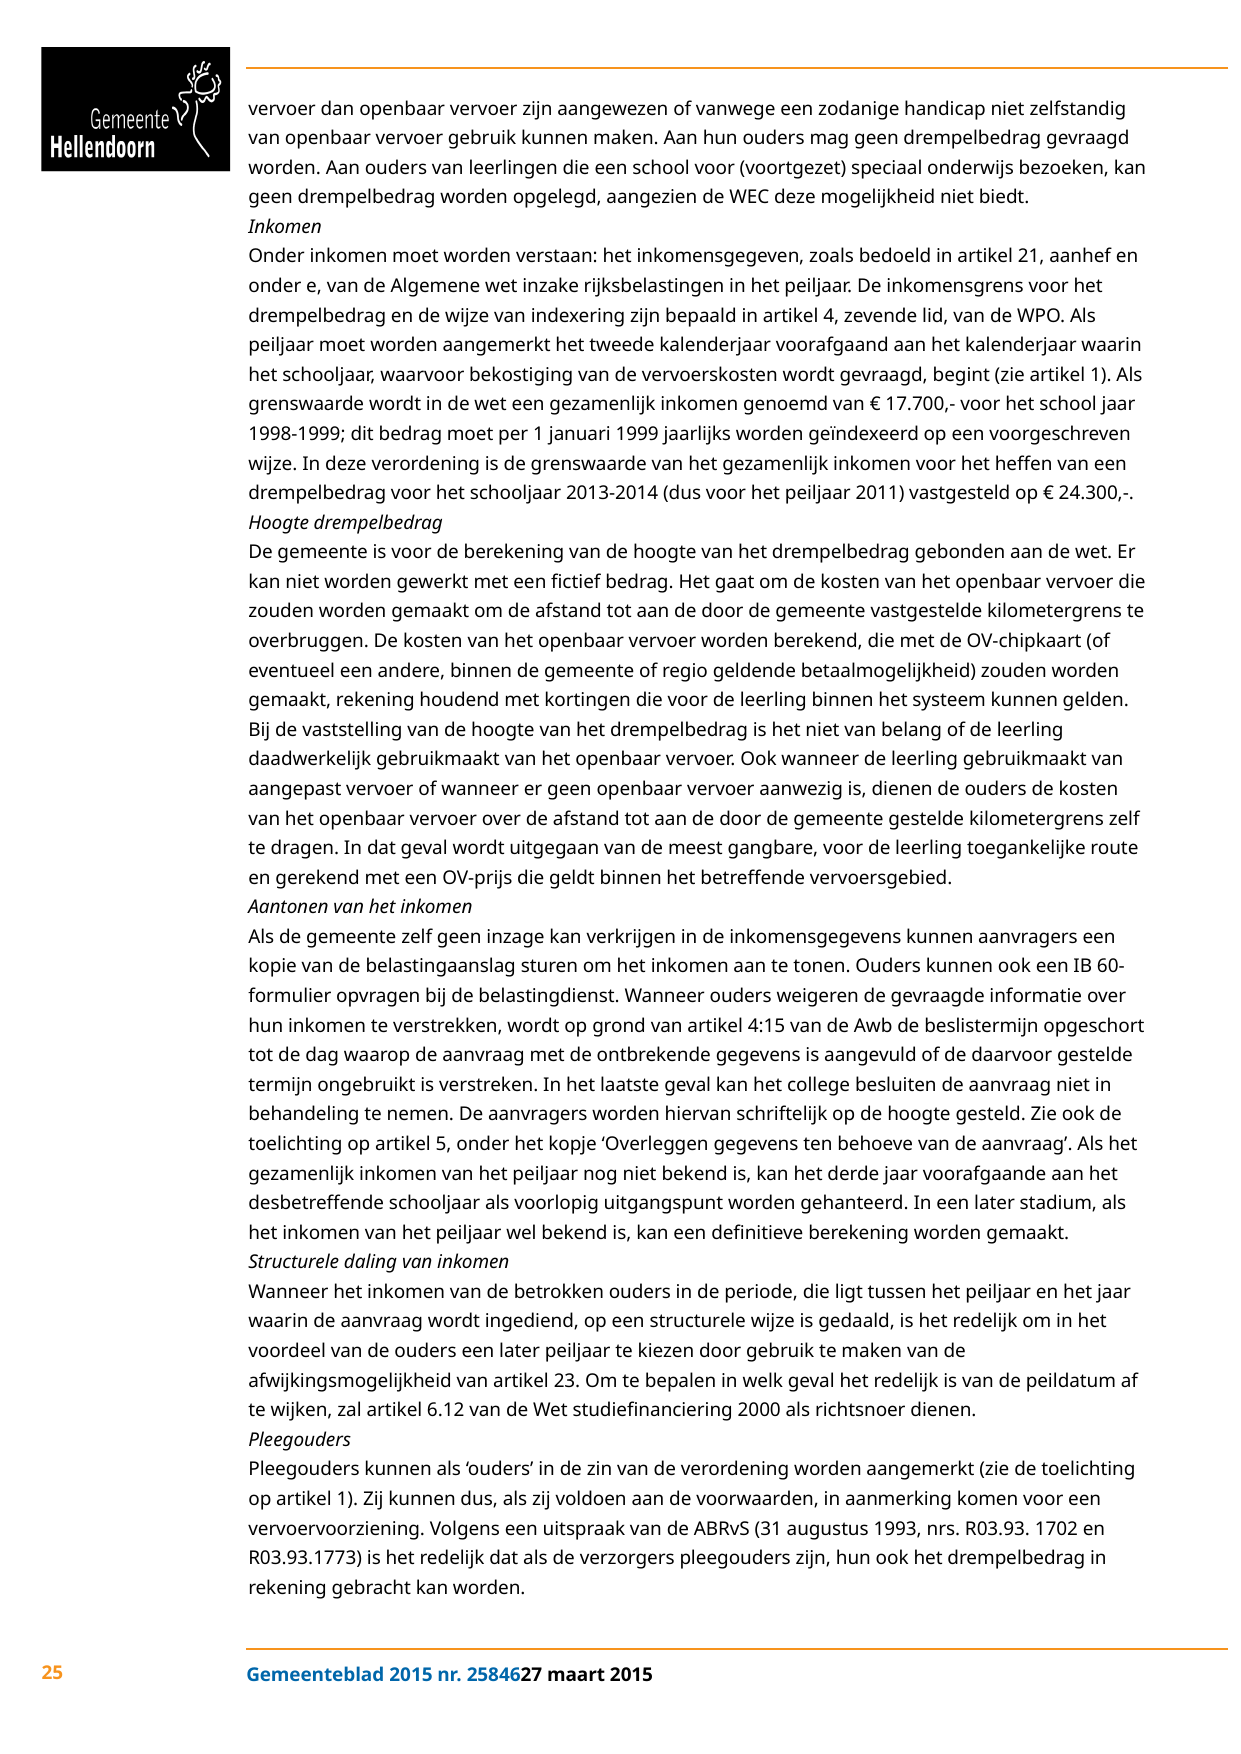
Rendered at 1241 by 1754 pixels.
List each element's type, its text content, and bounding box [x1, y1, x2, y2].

text Aantonen van het inkomen [248, 893, 1152, 919]
text Hoogte drempelbedrag [248, 509, 1152, 535]
text Wanneer het inkomen van de betrokken ouders in de periode, die ligt tussen het peiljaar en het jaar waarin de aanvraag wordt ingediend, op een structurele wijze is gedaald, is het redelijk om in het voordeel van de ouders een later peiljaar te kiezen door gebruik te maken van de afwijkingsmogelijkheid van artikel 23. Om te bepalen in welk geval het redelijk is van de peildatum af te wijken, zal artikel 6.12 van de Wet studiefinanciering 2000 als richtsnoer dienen. [248, 1278, 1152, 1422]
text Pleegouders kunnen als ‘ouders’ in de zin van de verordening worden aangemerkt (zie de toelichting op artikel 1). Zij kunnen dus, als zij voldoen aan de voorwaarden, in aanmerking komen voor een vervoervoorziening. Volgens een uitspraak van de ABRvS (31 augustus 1993, nrs. R03.93. 1702 en R03.93.1773) is het redelijk dat als de verzorgers pleegouders zijn, hun ook het drempelbedrag in rekening gebracht kan worden. [248, 1456, 1152, 1600]
text Als de gemeente zelf geen inzage kan verkrijgen in de inkomensgegevens kunnen aanvragers een kopie van de belastingaanslag sturen om het inkomen aan te tonen. Ouders kunnen ook een IB 60-formulier opvragen bij de belastingdienst. Wanneer ouders weigeren de gevraagde informatie over hun inkomen te verstrekken, wordt op grond van artikel 4:15 van de Awb de beslistermijn opgeschort tot de dag waarop de aanvraag met de ontbrekende gegevens is aangevuld of de daarvoor gestelde termijn ongebruikt is verstreken. In het laatste geval kan het college besluiten de aanvraag niet in behandeling te nemen. De aanvragers worden hiervan schriftelijk op de hoogte gesteld. Zie ook de toelichting op artikel 5, onder het kopje ‘Overleggen gegevens ten behoeve van de aanvraag’. Als het gezamenlijk inkomen van het peiljaar nog niet bekend is, kan het derde jaar voorafgaande aan het desbetreffende schooljaar als voorlopig uitgangspunt worden gehanteerd. In een later stadium, als het inkomen van het peiljaar wel bekend is, kan een definitieve berekening worden gemaakt. [248, 923, 1152, 1245]
picture [41, 47, 231, 172]
text De gemeente is voor de berekening van de hoogte van het drempelbedrag gebonden aan de wet. Er kan niet worden gewerkt met een fictief bedrag. Het gaat om de kosten van het openbaar vervoer die zouden worden gemaakt om de afstand tot aan de door de gemeente vastgestelde kilometergrens te overbruggen. De kosten van het openbaar vervoer worden berekend, die met de OV-chipkaart (of eventueel een andere, binnen de gemeente of regio geldende betaalmogelijkheid) zouden worden gemaakt, rekening houdend met kortingen die voor de leerling binnen het systeem kunnen gelden. Bij de vaststelling van de hoogte van het drempelbedrag is het niet van belang of de leerling daadwerkelijk gebruikmaakt van het openbaar vervoer. Ook wanneer de leerling gebruikmaakt van aangepast vervoer of wanneer er geen openbaar vervoer aanwezig is, dienen de ouders de kosten van het openbaar vervoer over de afstand tot aan de door de gemeente gestelde kilometergrens zelf te dragen. In dat geval wordt uitgegaan van de meest gangbare, voor de leerling toegankelijke route en gerekend met een OV-prijs die geldt binnen het betreffende vervoersgebied. [248, 538, 1152, 890]
text Inkomen [248, 213, 1152, 239]
text vervoer dan openbaar vervoer zijn aangewezen of vanwege een zodanige handicap niet zelfstandig van openbaar vervoer gebruik kunnen maken. Aan hun ouders mag geen drempelbedrag gevraagd worden. Aan ouders van leerlingen die een school voor (voortgezet) speciaal onderwijs bezoeken, kan geen drempelbedrag worden opgelegd, aangezien de WEC deze mogelijkheid niet biedt. [248, 95, 1152, 209]
text Structurele daling van inkomen [248, 1248, 1152, 1274]
text Pleegouders [248, 1426, 1152, 1452]
text Onder inkomen moet worden verstaan: het inkomensgegeven, zoals bedoeld in artikel 21, aanhef en onder e, van de Algemene wet inzake rijksbelastingen in het peiljaar. De inkomensgrens voor het drempelbedrag en de wijze van indexering zijn bepaald in artikel 4, zevende lid, van de WPO. Als peiljaar moet worden aangemerkt het tweede kalenderjaar voorafgaand aan het kalenderjaar waarin het schooljaar, waarvoor bekostiging van de vervoerskosten wordt gevraagd, begint (zie artikel 1). Als grenswaarde wordt in de wet een gezamenlijk inkomen genoemd van € 17.700,- voor het school jaar 1998-1999; dit bedrag moet per 1 januari 1999 jaarlijks worden geïndexeerd op een voorgeschreven wijze. In deze verordening is de grenswaarde van het gezamenlijk inkomen voor het heffen van een drempelbedrag voor het schooljaar 2013-2014 (dus voor het peiljaar 2011) vastgesteld op € 24.300,-. [248, 243, 1152, 505]
